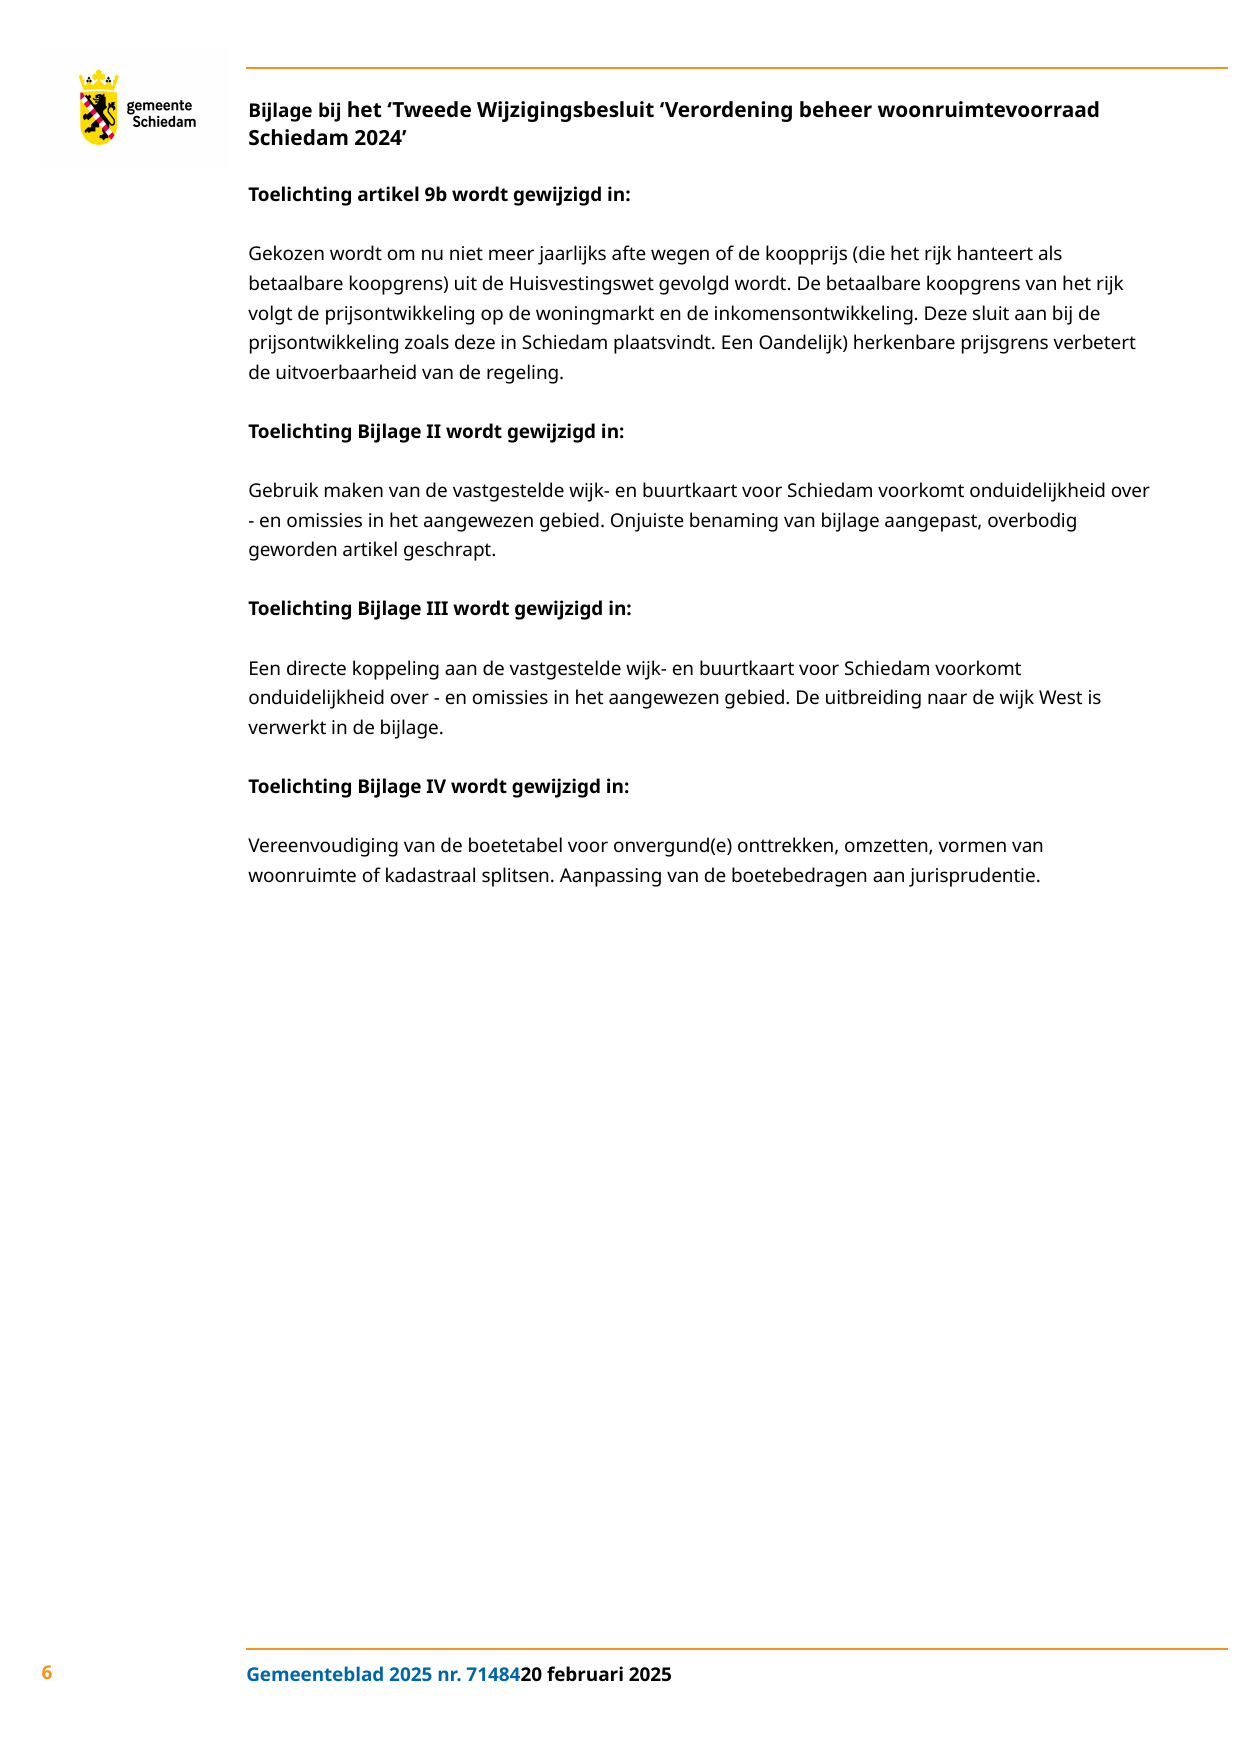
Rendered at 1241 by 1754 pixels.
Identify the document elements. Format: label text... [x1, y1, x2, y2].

text Gebruik maken van de vastgestelde wijk- en buurtkaart voor Schiedam voorkomt onduidelijkheid over - en omissies in het aangewezen gebied. Onjuiste benaming van bijlage aangepast, overbodig geworden artikel geschrapt. [248, 477, 1152, 562]
text Bijlage bij het ‘Tweede Wijzigingsbesluit ‘Verordening beheer woonruimtevoorraad Schiedam 2024’ [248, 95, 1152, 152]
text Toelichting artikel 9b wordt gewijzigd in: [248, 181, 1152, 207]
text Toelichting Bijlage IV wordt gewijzigd in: [248, 773, 1152, 799]
picture [41, 47, 231, 172]
text Vereenvoudiging van de boetetabel voor onvergund(e) onttrekken, omzetten, vormen van woonruimte of kadastraal splitsen. Aanpassing van de boetebedragen aan jurisprudentie. [248, 832, 1152, 887]
text Gekozen wordt om nu niet meer jaarlijks afte wegen of de koopprijs (die het rijk hanteert als betaalbare koopgrens) uit de Huisvestingswet gevolgd wordt. De betaalbare koopgrens van het rijk volgt de prijsontwikkeling op de woningmarkt en de inkomensontwikkeling. Deze sluit aan bij de prijsontwikkeling zoals deze in Schiedam plaatsvindt. Een Oandelijk) herkenbare prijsgrens verbetert de uitvoerbaarheid van de regeling. [248, 241, 1152, 384]
text Een directe koppeling aan de vastgestelde wijk- en buurtkaart voor Schiedam voorkomt onduidelijkheid over - en omissies in het aangewezen gebied. De uitbreiding naar de wijk West is verwerkt in de bijlage. [248, 655, 1152, 739]
text Toelichting Bijlage II wordt gewijzigd in: [248, 418, 1152, 444]
text Toelichting Bijlage III wordt gewijzigd in: [248, 596, 1152, 621]
